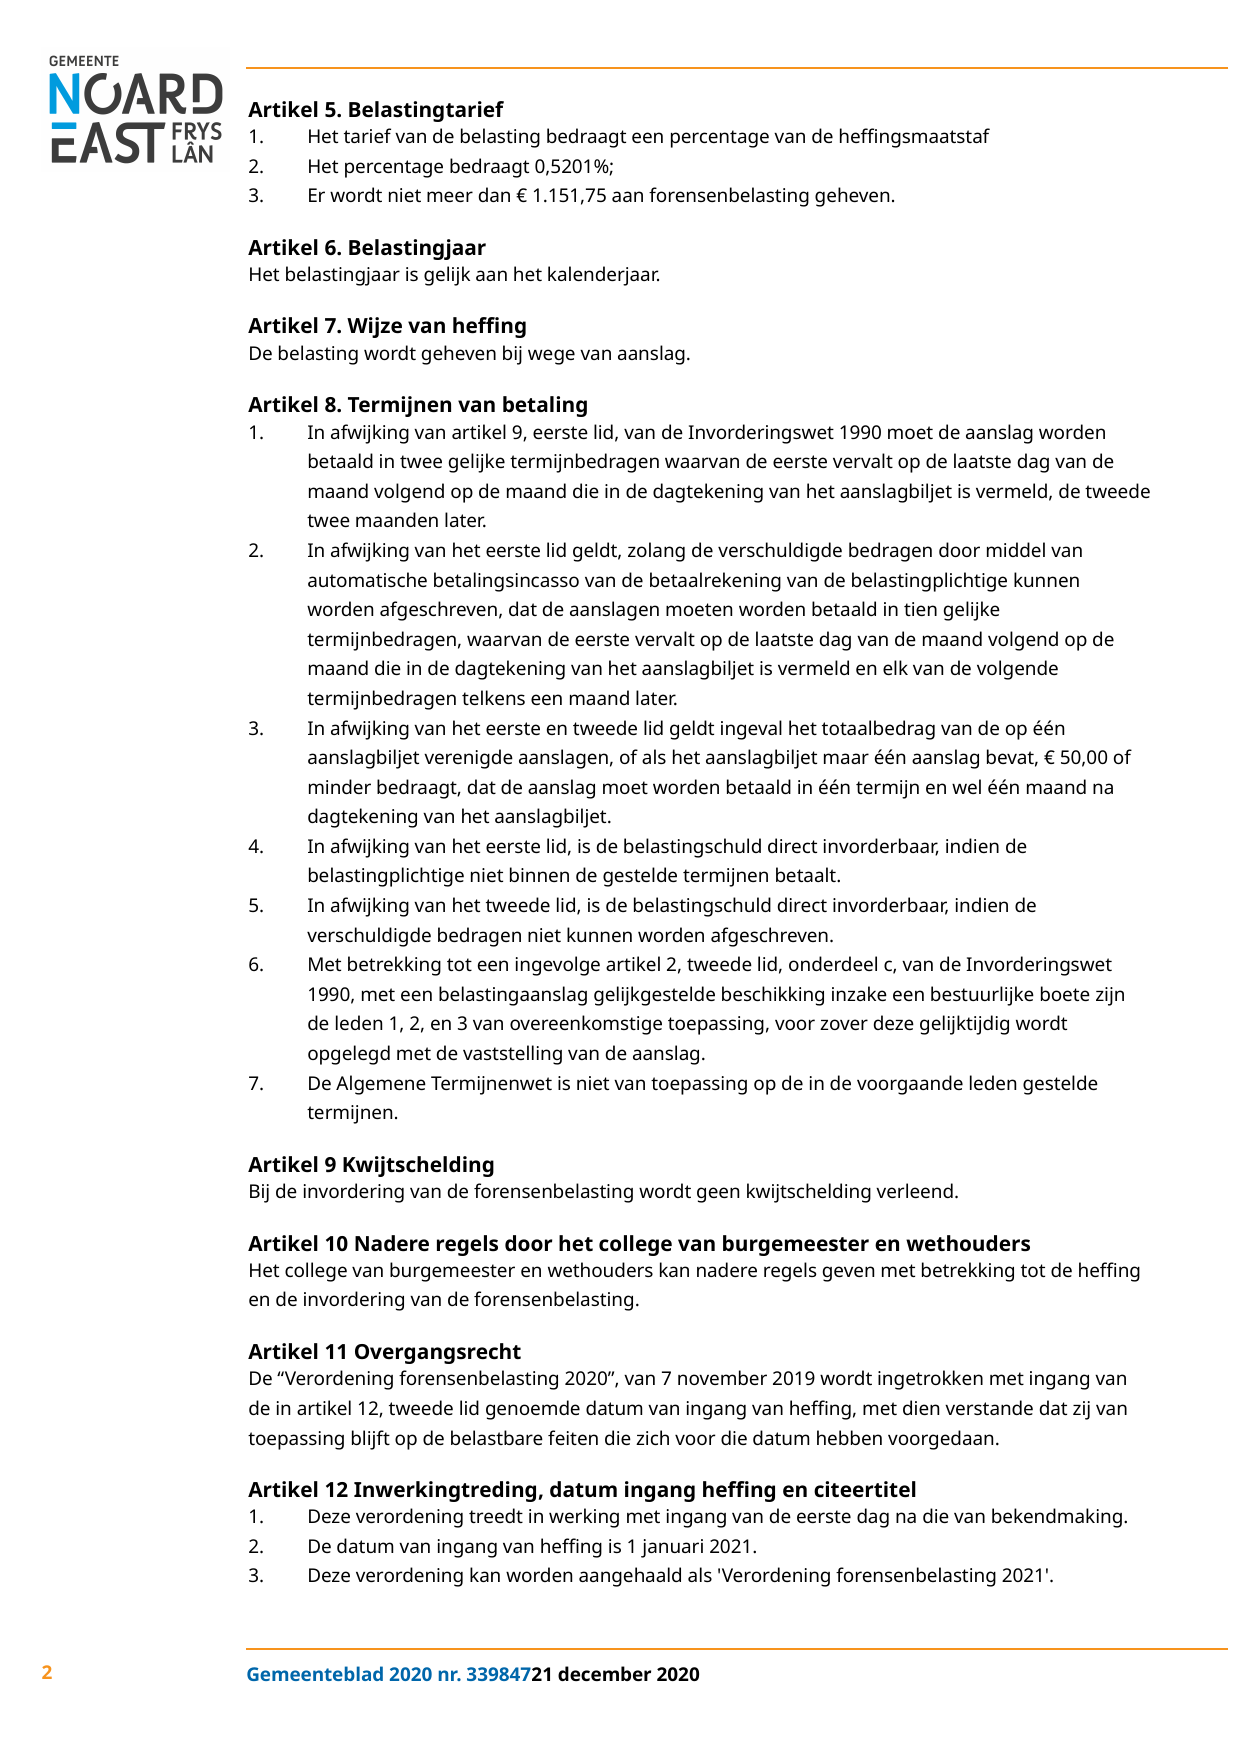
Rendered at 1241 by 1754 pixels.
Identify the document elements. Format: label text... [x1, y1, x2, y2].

text Het belastingjaar is gelijk aan het kalenderjaar. [248, 261, 1152, 287]
list Deze verordening treedt in werking met ingang van de eerste dag na die van bekendmaking. [248, 1503, 1152, 1529]
list In afwijking van het eerste en tweede lid geldt ingeval het totaalbedrag van de op één aanslagbiljet verenigde aanslagen, of als het aanslagbiljet maar één aanslag bevat, € 50,00 of minder bedraagt, dat de aanslag moet worden betaald in één termijn en wel één maand na dagtekening van het aanslagbiljet. [248, 715, 1152, 829]
text Het college van burgemeester en wethouders kan nadere regels geven met betrekking tot de heffing en de invordering van de forensenbelasting. [248, 1257, 1152, 1312]
list In afwijking van het eerste lid geldt, zolang de verschuldigde bedragen door middel van automatische betalingsincasso van de betaalrekening van de belastingplichtige kunnen worden afgeschreven, dat de aanslagen moeten worden betaald in tien gelijke termijnbedragen, waarvan de eerste vervalt op de laatste dag van de maand volgend op de maand die in de dagtekening van het aanslagbiljet is vermeld en elk van de volgende termijnbedragen telkens een maand later. [248, 537, 1152, 711]
text Artikel 11 Overgangsrecht [248, 1337, 1152, 1366]
text Artikel 12 Inwerkingtreding, datum ingang heffing en citeertitel [248, 1475, 1152, 1503]
list Deze verordening kan worden aangehaald als 'Verordening forensenbelasting 2021'. [248, 1563, 1152, 1588]
text De “Verordening forensenbelasting 2020”, van 7 november 2019 wordt ingetrokken met ingang van de in artikel 12, tweede lid genoemde datum van ingang van heffing, met dien verstande dat zij van toepassing blijft op de belastbare feiten die zich voor die datum hebben voorgedaan. [248, 1366, 1152, 1450]
list Het tarief van de belasting bedraagt een percentage van de heffingsmaatstaf [248, 123, 1152, 149]
text Artikel 10 Nadere regels door het college van burgemeester en wethouders [248, 1229, 1152, 1257]
text De belasting wordt geheven bij wege van aanslag. [248, 340, 1152, 366]
list In afwijking van artikel 9, eerste lid, van de Invorderingswet 1990 moet de aanslag worden betaald in twee gelijke termijnbedragen waarvan de eerste vervalt op de laatste dag van de maand volgend op de maand die in de dagtekening van het aanslagbiljet is vermeld, de tweede twee maanden later. [248, 419, 1152, 533]
text Artikel 8. Termijnen van betaling [248, 391, 1152, 419]
list In afwijking van het eerste lid, is de belastingschuld direct invorderbaar, indien de belastingplichtige niet binnen de gestelde termijnen betaalt. [248, 833, 1152, 888]
picture [41, 47, 231, 172]
text Artikel 9 Kwijtschelding [248, 1150, 1152, 1178]
list In afwijking van het tweede lid, is de belastingschuld direct invorderbaar, indien de verschuldigde bedragen niet kunnen worden afgeschreven. [248, 892, 1152, 948]
list Er wordt niet meer dan € 1.151,75 aan forensenbelasting geheven. [248, 182, 1152, 208]
text Artikel 7. Wijze van heffing [248, 312, 1152, 340]
text Artikel 5. Belastingtarief [248, 95, 1152, 123]
list De Algemene Termijnenwet is niet van toepassing op de in de voorgaande leden gestelde termijnen. [248, 1070, 1152, 1125]
text Bij de invordering van de forensenbelasting wordt geen kwijtschelding verleend. [248, 1178, 1152, 1204]
list Met betrekking tot een ingevolge artikel 2, tweede lid, onderdeel c, van de Invorderingswet 1990, met een belastingaanslag gelijkgestelde beschikking inzake een bestuurlijke boete zijn de leden 1, 2, en 3 van overeenkomstige toepassing, voor zover deze gelijktijdig wordt opgelegd met de vaststelling van de aanslag. [248, 951, 1152, 1066]
text Artikel 6. Belastingjaar [248, 233, 1152, 261]
list De datum van ingang van heffing is 1 januari 2021. [248, 1533, 1152, 1559]
list Het percentage bedraagt 0,5201%; [248, 153, 1152, 178]
